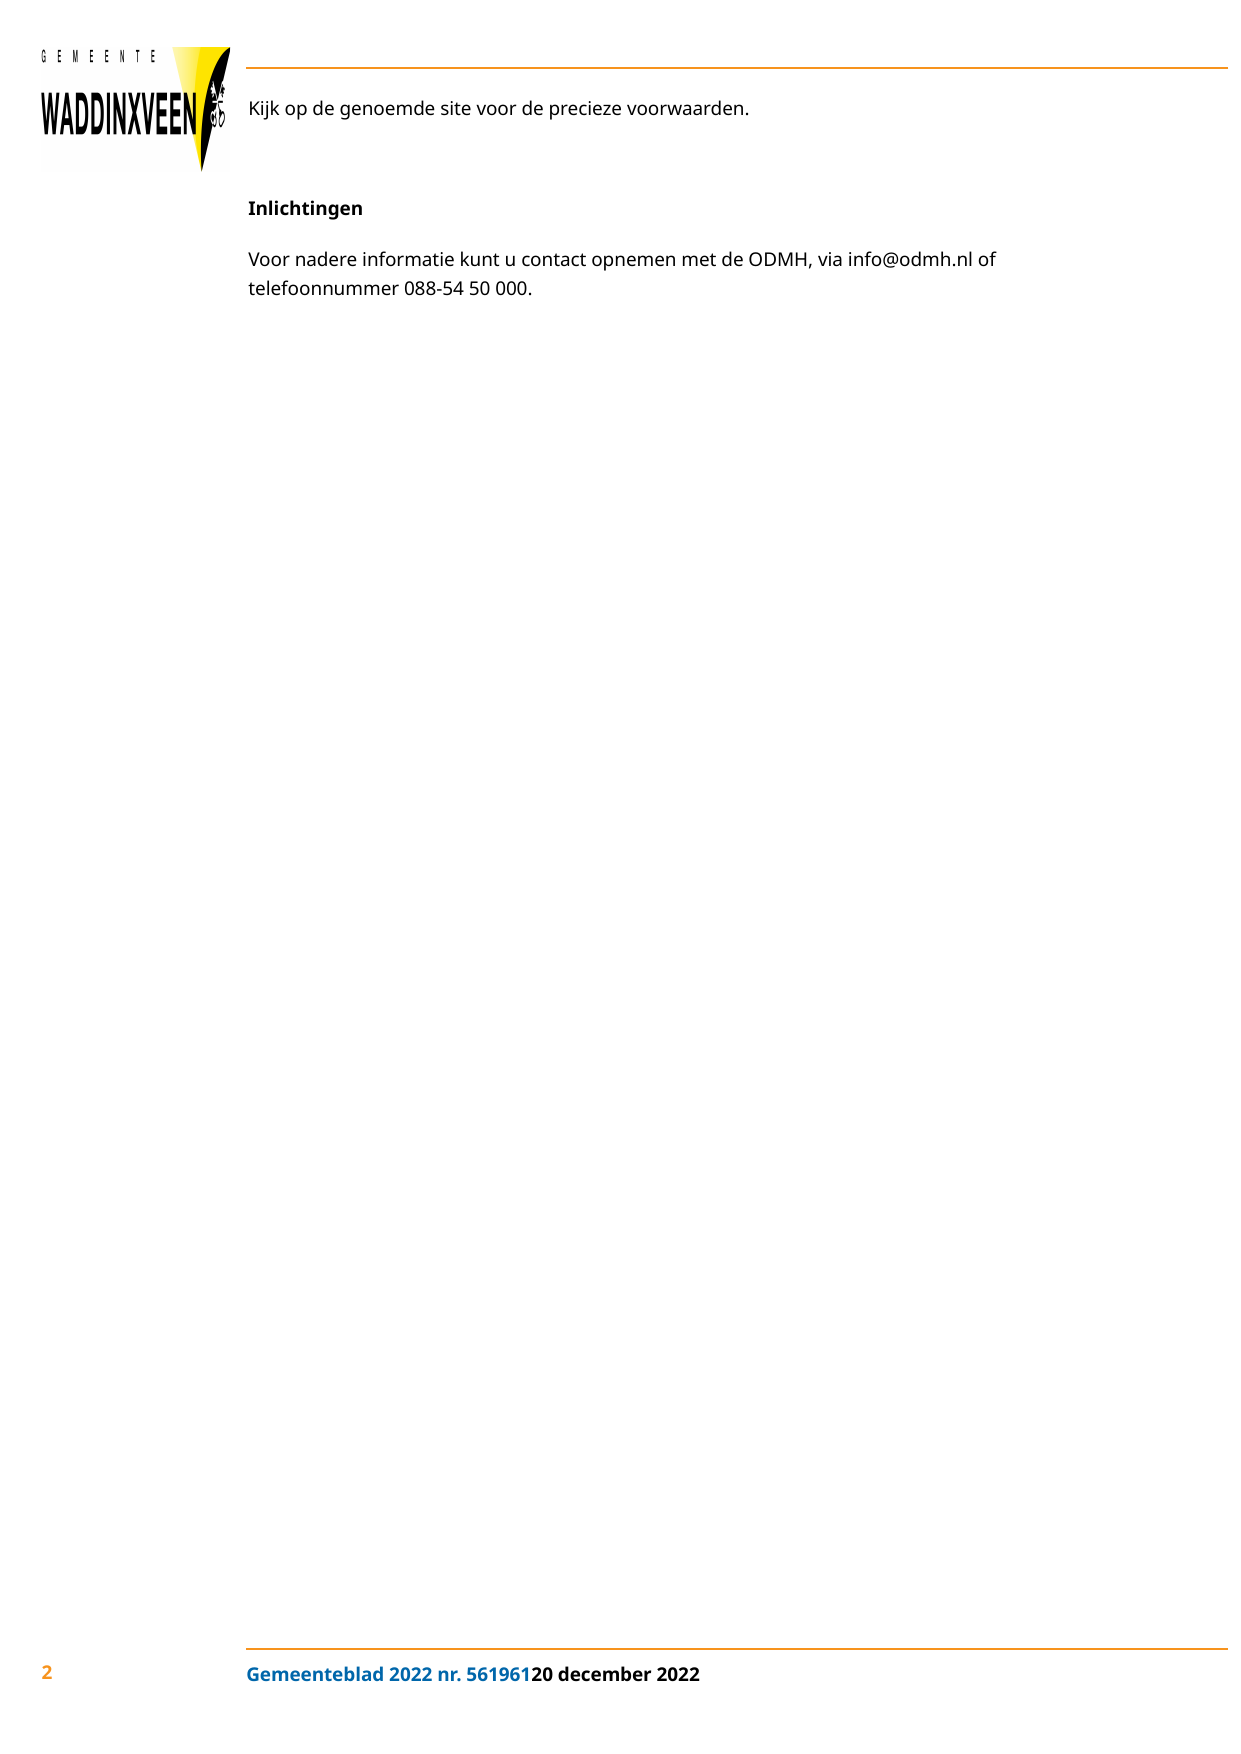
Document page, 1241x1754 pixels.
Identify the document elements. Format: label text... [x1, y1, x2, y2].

picture [41, 47, 231, 172]
text Inlichtingen [248, 196, 1152, 221]
text Voor nadere informatie kunt u contact opnemen met de ODMH, via info@odmh.nl of telefoonnummer 088-54 50 000. [248, 246, 1152, 301]
text Kijk op de genoemde site voor de precieze voorwaarden. [248, 95, 1152, 121]
